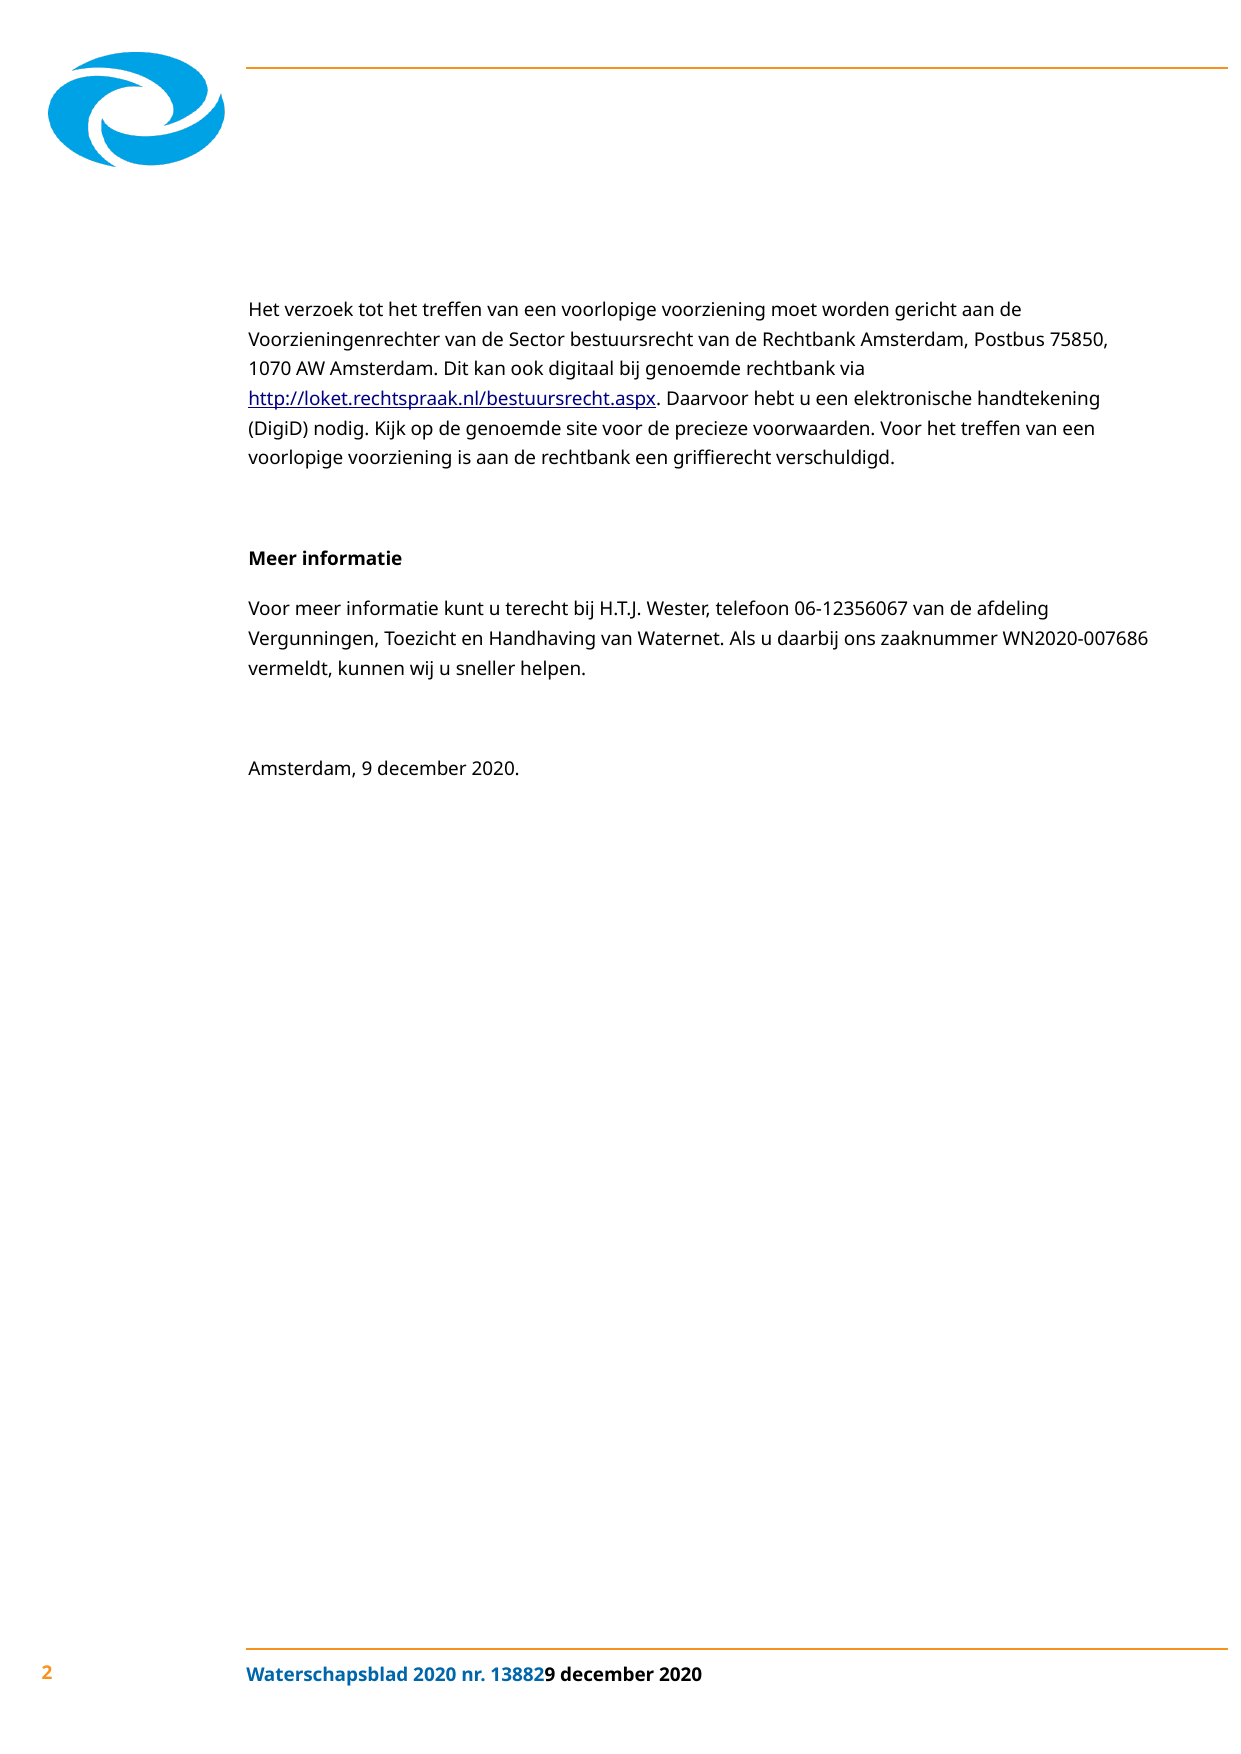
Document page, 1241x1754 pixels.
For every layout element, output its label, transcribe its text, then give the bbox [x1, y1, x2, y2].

text Voor meer informatie kunt u terecht bij H.T.J. Wester, telefoon 06-12356067 van de afdeling Vergunningen, Toezicht en Handhaving van Waternet. Als u daarbij ons zaaknummer WN2020-007686 vermeldt, kunnen wij u sneller helpen. [248, 596, 1152, 681]
text Amsterdam, 9 december 2020. [248, 756, 1152, 781]
text Meer informatie [248, 545, 1152, 571]
picture [41, 47, 231, 172]
text Het verzoek tot het treffen van een voorlopige voorziening moet worden gericht aan de Voorzieningenrechter van de Sector bestuursrecht van de Rechtbank Amsterdam, Postbus 75850, 1070 AW Amsterdam. Dit kan ook digitaal bij genoemde rechtbank via http://loket.rechtspraak.nl/bestuursrecht.aspx. Daarvoor hebt u een elektronische handtekening (DigiD) nodig. Kijk op de genoemde site voor de precieze voorwaarden. Voor het treffen van een voorlopige voorziening is aan de rechtbank een griffierecht verschuldigd. [248, 296, 1152, 470]
